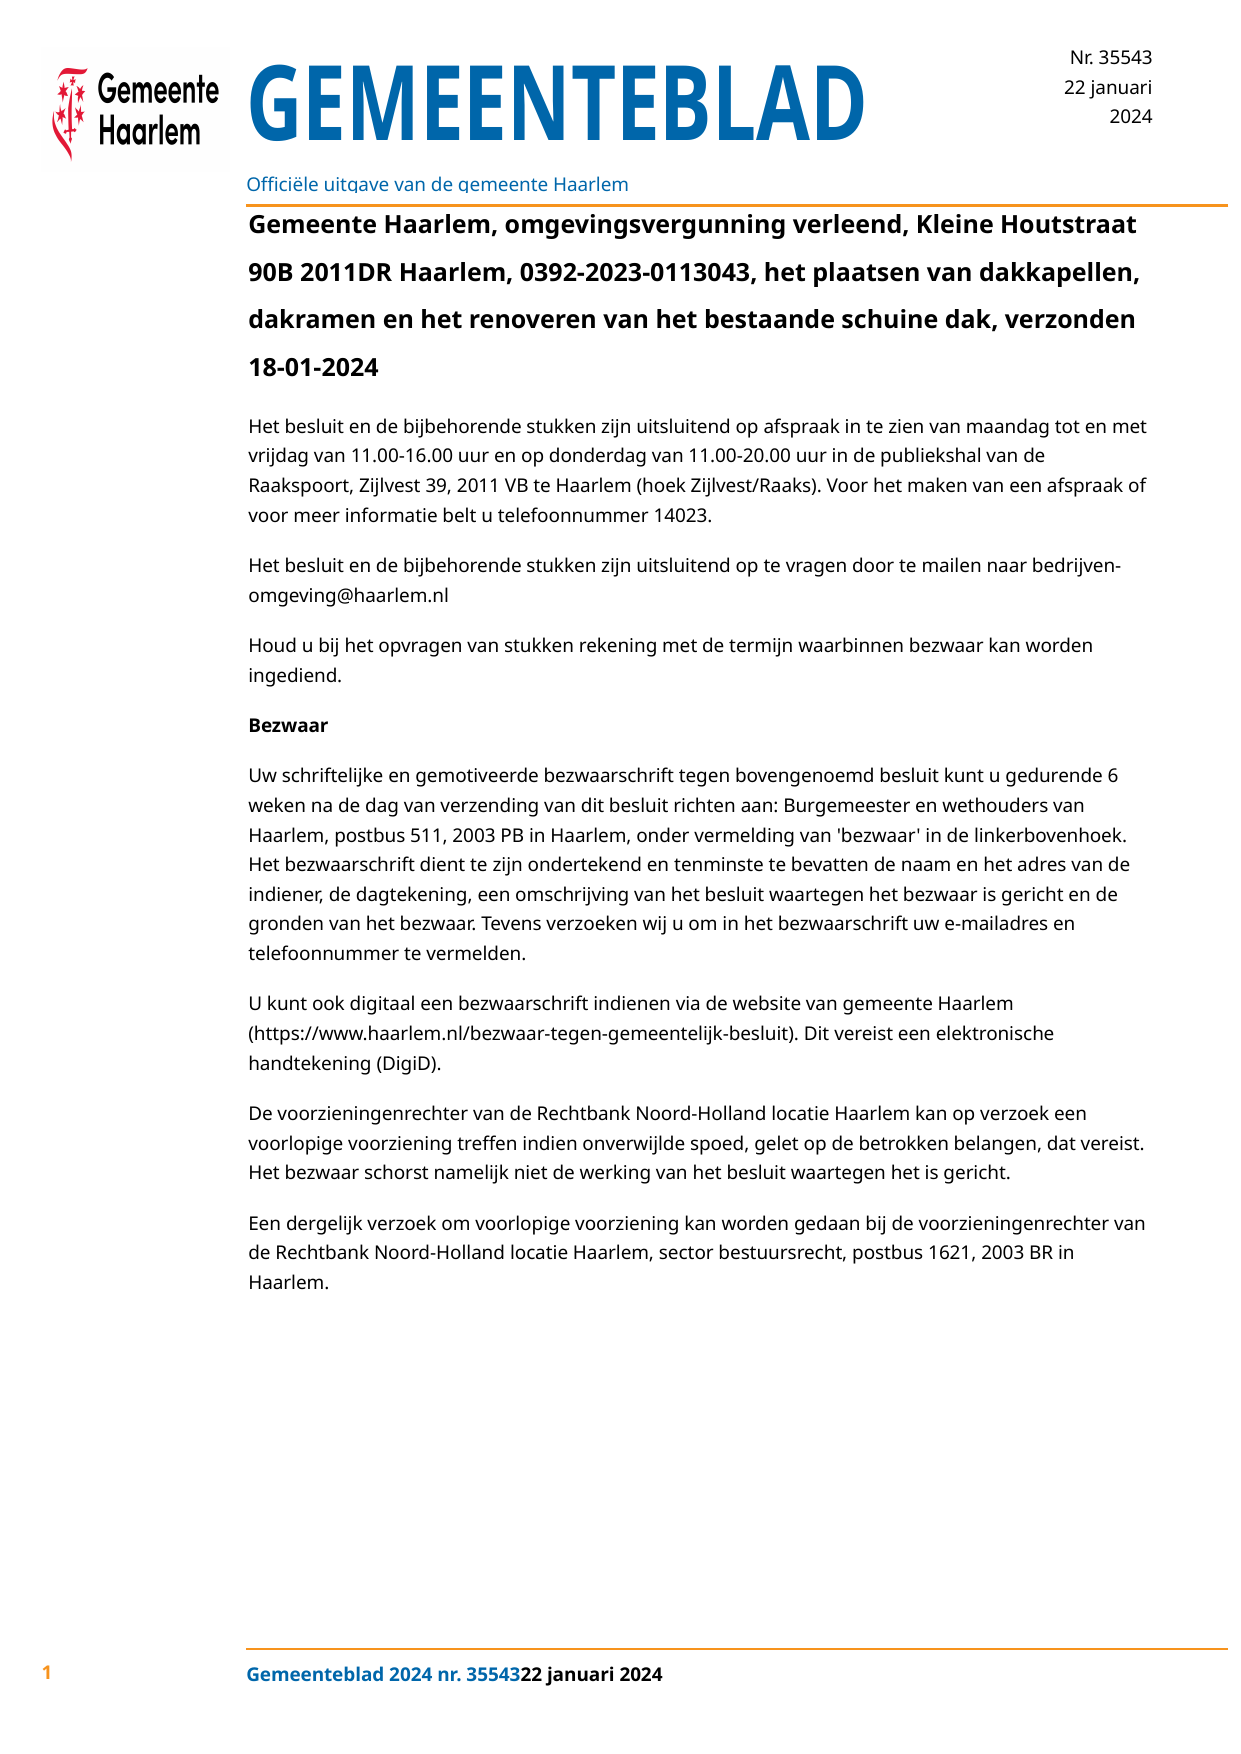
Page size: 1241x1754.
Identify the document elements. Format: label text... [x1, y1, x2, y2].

text Het besluit en de bijbehorende stukken zijn uitsluitend op te vragen door te mailen naar bedrijven-omgeving@haarlem.nl [248, 552, 1152, 608]
text U kunt ook digitaal een bezwaarschrift indienen via de website van gemeente Haarlem (https://www.haarlem.nl/bezwaar-tegen-gemeentelijk-besluit). Dit vereist een elektronische handtekening (DigiD). [248, 991, 1152, 1076]
text Een dergelijk verzoek om voorlopige voorziening kan worden gedaan bij de voorzieningenrechter van de Rechtbank Noord-Holland locatie Haarlem, sector bestuursrecht, postbus 1621, 2003 BR in Haarlem. [248, 1210, 1152, 1295]
picture [41, 47, 231, 172]
text Gemeente Haarlem, omgevingsvergunning verleend, Kleine Houtstraat 90B 2011DR Haarlem, 0392-2023-0113043, het plaatsen van dakkapellen, dakramen en het renoveren van het bestaande schuine dak, verzonden 18-01-2024 [248, 207, 1152, 384]
text Het besluit en de bijbehorende stukken zijn uitsluitend op afspraak in te zien van maandag tot en met vrijdag van 11.00-16.00 uur en op donderdag van 11.00-20.00 uur in de publiekshal van de Raakspoort, Zijlvest 39, 2011 VB te Haarlem (hoek Zijlvest/Raaks). Voor het maken van een afspraak of voor meer informatie belt u telefoonnummer 14023. [248, 413, 1152, 528]
text De voorzieningenrechter van de Rechtbank Noord-Holland locatie Haarlem kan op verzoek een voorlopige voorziening treffen indien onverwijlde spoed, gelet op de betrokken belangen, dat vereist. Het bezwaar schorst namelijk niet de werking van het besluit waartegen het is gericht. [248, 1100, 1152, 1185]
text Bezwaar [248, 712, 1152, 738]
text Houd u bij het opvragen van stukken rekening met de termijn waarbinnen bezwaar kan worden ingediend. [248, 632, 1152, 688]
text Uw schriftelijke en gemotiveerde bezwaarschrift tegen bovengenoemd besluit kunt u gedurende 6 weken na de dag van verzending van dit besluit richten aan: Burgemeester en wethouders van Haarlem, postbus 511, 2003 PB in Haarlem, onder vermelding van 'bezwaar' in de linkerbovenhoek. Het bezwaarschrift dient te zijn ondertekend en tenminste te bevatten de naam en het adres van de indiener, de dagtekening, een omschrijving van het besluit waartegen het bezwaar is gericht en de gronden van het bezwaar. Tevens verzoeken wij u om in het bezwaarschrift uw e-mailadres en telefoonnummer te vermelden. [248, 763, 1152, 966]
